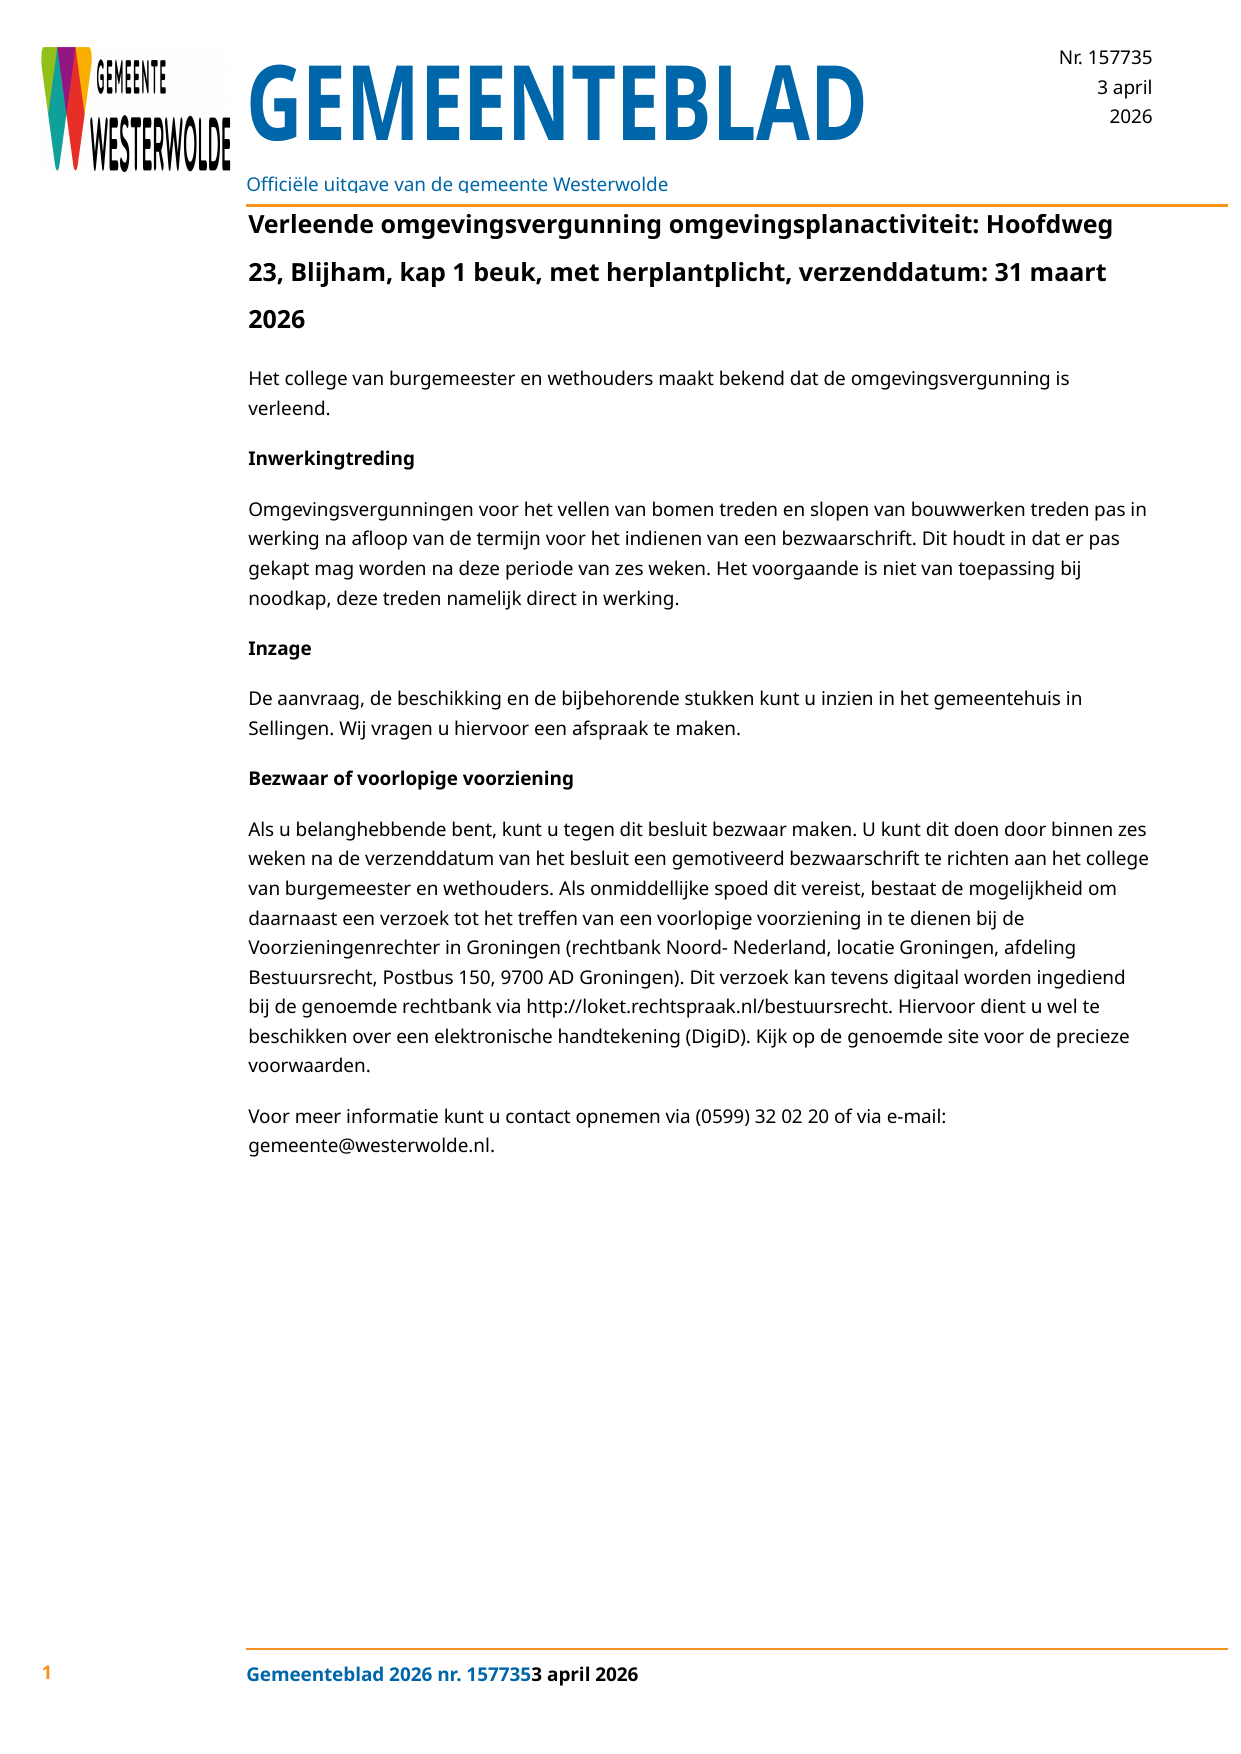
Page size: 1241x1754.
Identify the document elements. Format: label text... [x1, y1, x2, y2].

text Verleende omgevingsvergunning omgevingsplanactiviteit: Hoofdweg 23, Blijham, kap 1 beuk, met herplantplicht, verzenddatum: 31 maart 2026 [248, 207, 1152, 336]
picture [41, 47, 231, 172]
text Inwerkingtreding [248, 446, 1152, 471]
text Het college van burgemeester en wethouders maakt bekend dat de omgevingsvergunning is verleend. [248, 366, 1152, 421]
text Voor meer informatie kunt u contact opnemen via (0599) 32 02 20 of via e-mail: gemeente@westerwolde.nl. [248, 1103, 1152, 1158]
text De aanvraag, de beschikking en de bijbehorende stukken kunt u inzien in het gemeentehuis in Sellingen. Wij vragen u hiervoor een afspraak te maken. [248, 686, 1152, 741]
text Inzage [248, 635, 1152, 661]
text Omgevingsvergunningen voor het vellen van bomen treden en slopen van bouwwerken treden pas in werking na afloop van de termijn voor het indienen van een bezwaarschrift. Dit houdt in dat er pas gekapt mag worden na deze periode van zes weken. Het voorgaande is niet van toepassing bij noodkap, deze treden namelijk direct in werking. [248, 496, 1152, 610]
text Bezwaar of voorlopige voorziening [248, 766, 1152, 791]
text Als u belanghebbende bent, kunt u tegen dit besluit bezwaar maken. U kunt dit doen door binnen zes weken na de verzenddatum van het besluit een gemotiveerd bezwaarschrift te richten aan het college van burgemeester en wethouders. Als onmiddellijke spoed dit vereist, bestaat de mogelijkheid om daarnaast een verzoek tot het treffen van een voorlopige voorziening in te dienen bij de Voorzieningenrechter in Groningen (rechtbank Noord- Nederland, locatie Groningen, afdeling Bestuursrecht, Postbus 150, 9700 AD Groningen). Dit verzoek kan tevens digitaal worden ingediend bij de genoemde rechtbank via http://loket.rechtspraak.nl/bestuursrecht. Hiervoor dient u wel te beschikken over een elektronische handtekening (DigiD). Kijk op de genoemde site voor de precieze voorwaarden. [248, 816, 1152, 1078]
